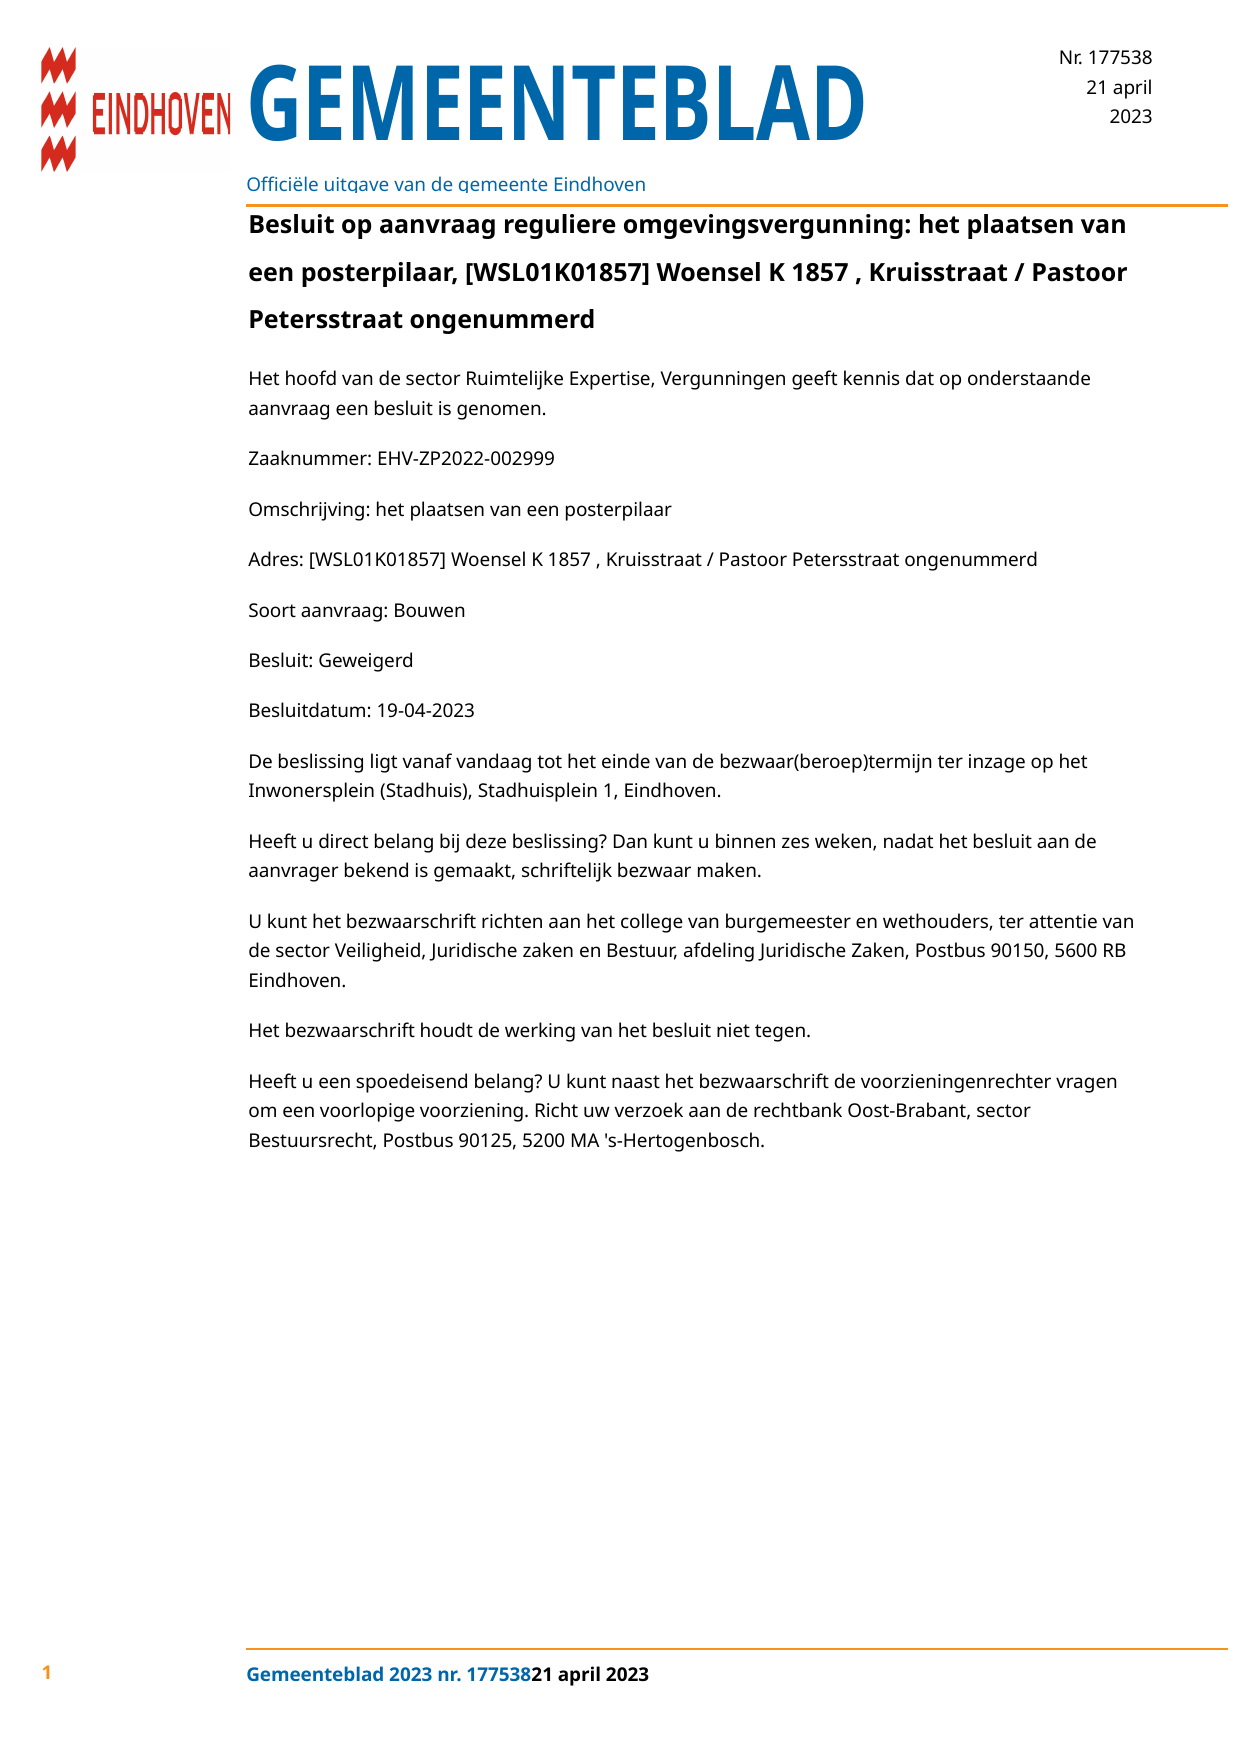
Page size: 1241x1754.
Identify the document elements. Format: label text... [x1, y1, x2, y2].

text Heeft u een spoedeisend belang? U kunt naast het bezwaarschrift de voorzieningenrechter vragen om een voorlopige voorziening. Richt uw verzoek aan de rechtbank Oost-Brabant, sector Bestuursrecht, Postbus 90125, 5200 MA 's-Hertogenbosch. [248, 1068, 1152, 1153]
text Soort aanvraag: Bouwen [248, 597, 1152, 622]
picture [41, 47, 231, 172]
text Zaaknummer: EHV-ZP2022-002999 [248, 446, 1152, 471]
text Besluit op aanvraag reguliere omgevingsvergunning: het plaatsen van een posterpilaar, [WSL01K01857] Woensel K 1857 , Kruisstraat / Pastoor Petersstraat ongenummerd [248, 207, 1152, 336]
text Het hoofd van de sector Ruimtelijke Expertise, Vergunningen geeft kennis dat op onderstaande aanvraag een besluit is genomen. [248, 366, 1152, 421]
text Besluit: Geweigerd [248, 647, 1152, 673]
text Omschrijving: het plaatsen van een posterpilaar [248, 496, 1152, 522]
text Adres: [WSL01K01857] Woensel K 1857 , Kruisstraat / Pastoor Petersstraat ongenummerd [248, 546, 1152, 572]
text De beslissing ligt vanaf vandaag tot het einde van de bezwaar(beroep)termijn ter inzage op het Inwonersplein (Stadhuis), Stadhuisplein 1, Eindhoven. [248, 748, 1152, 803]
text Heeft u direct belang bij deze beslissing? Dan kunt u binnen zes weken, nadat het besluit aan de aanvrager bekend is gemaakt, schriftelijk bezwaar maken. [248, 828, 1152, 883]
text Het bezwaarschrift houdt de werking van het besluit niet tegen. [248, 1018, 1152, 1043]
text Besluitdatum: 19-04-2023 [248, 698, 1152, 723]
text U kunt het bezwaarschrift richten aan het college van burgemeester en wethouders, ter attentie van de sector Veiligheid, Juridische zaken en Bestuur, afdeling Juridische Zaken, Postbus 90150, 5600 RB Eindhoven. [248, 908, 1152, 993]
